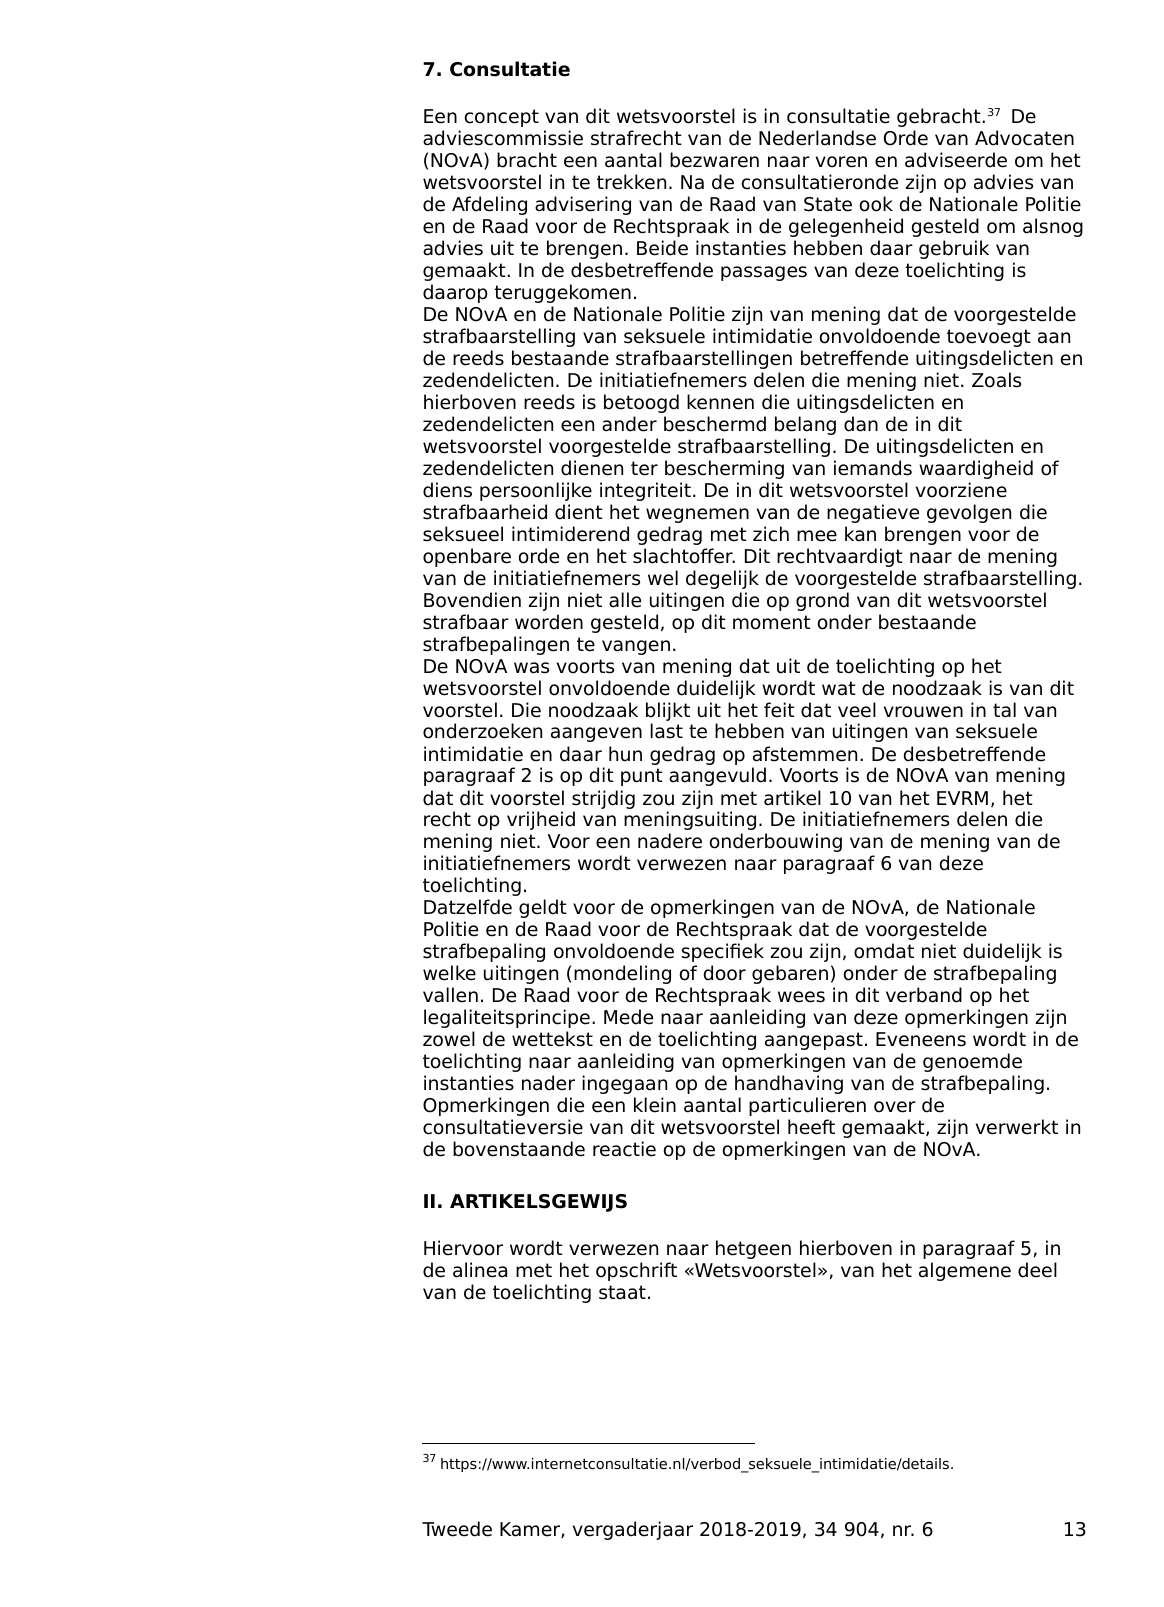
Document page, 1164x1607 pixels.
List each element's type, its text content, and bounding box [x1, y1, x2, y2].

subtitle II. ARTIKELSGEWIJS [422, 1191, 1087, 1213]
text De NOvA en de Nationale Politie zijn van mening dat de voorgestelde strafbaarstelling van seksuele intimidatie onvoldoende toevoegt aan de reeds bestaande strafbaarstellingen betreffende uitingsdelicten en zedendelicten. De initiatiefnemers delen die mening niet. Zoals hierboven reeds is betoogd kennen die uitingsdelicten en zedendelicten een ander beschermd belang dan de in dit wetsvoorstel voorgestelde strafbaarstelling. De uitingsdelicten en zedendelicten dienen ter bescherming van iemands waardigheid of diens persoonlijke integriteit. De in dit wetsvoorstel voorziene strafbaarheid dient het wegnemen van de negatieve gevolgen die seksueel intimiderend gedrag met zich mee kan brengen voor de openbare orde en het slachtoffer. Dit rechtvaardigt naar de mening van de initiatiefnemers wel degelijk de voorgestelde strafbaarstelling. Bovendien zijn niet alle uitingen die op grond van dit wetsvoorstel strafbaar worden gesteld, op dit moment onder bestaande strafbepalingen te vangen. [422, 304, 1087, 656]
text https://www.internetconsultatie.nl/verbod_seksuele_intimidatie/details. [422, 1452, 1087, 1474]
text Hiervoor wordt verwezen naar hetgeen hierboven in paragraaf 5, in de alinea met het opschrift «Wetsvoorstel», van het algemene deel van de toelichting staat. [422, 1238, 1087, 1304]
text Datzelfde geldt voor de opmerkingen van de NOvA, de Nationale Politie en de Raad voor de Rechtspraak dat de voorgestelde strafbepaling onvoldoende specifiek zou zijn, omdat niet duidelijk is welke uitingen (mondeling of door gebaren) onder de strafbepaling vallen. De Raad voor de Rechtspraak wees in dit verband op het legaliteitsprincipe. Mede naar aanleiding van deze opmerkingen zijn zowel de wettekst en de toelichting aangepast. Eveneens wordt in de toelichting naar aanleiding van opmerkingen van de genoemde instanties nader ingegaan op de handhaving van de strafbepaling. Opmerkingen die een klein aantal particulieren over de consultatieversie van dit wetsvoorstel heeft gemaakt, zijn verwerkt in de bovenstaande reactie op de opmerkingen van de NOvA. [422, 897, 1087, 1161]
text Een concept van dit wetsvoorstel is in consultatie gebracht. De adviescommissie strafrecht van de Nederlandse Orde van Advocaten (NOvA) bracht een aantal bezwaren naar voren en adviseerde om het wetsvoorstel in te trekken. Na de consultatieronde zijn op advies van de Afdeling advisering van de Raad van State ook de Nationale Politie en de Raad voor de Rechtspraak in de gelegenheid gesteld om alsnog advies uit te brengen. Beide instanties hebben daar gebruik van gemaakt. In de desbetreffende passages van deze toelichting is daarop teruggekomen. [422, 106, 1087, 304]
subtitle 7. Consultatie [422, 59, 1087, 81]
text De NOvA was voorts van mening dat uit de toelichting op het wetsvoorstel onvoldoende duidelijk wordt wat de noodzaak is van dit voorstel. Die noodzaak blijkt uit het feit dat veel vrouwen in tal van onderzoeken aangeven last te hebben van uitingen van seksuele intimidatie en daar hun gedrag op afstemmen. De desbetreffende paragraaf 2 is op dit punt aangevuld. Voorts is de NOvA van mening dat dit voorstel strijdig zou zijn met artikel 10 van het EVRM, het recht op vrijheid van meningsuiting. De initiatiefnemers delen die mening niet. Voor een nadere onderbouwing van de mening van de initiatiefnemers wordt verwezen naar paragraaf 6 van deze toelichting. [422, 656, 1087, 897]
